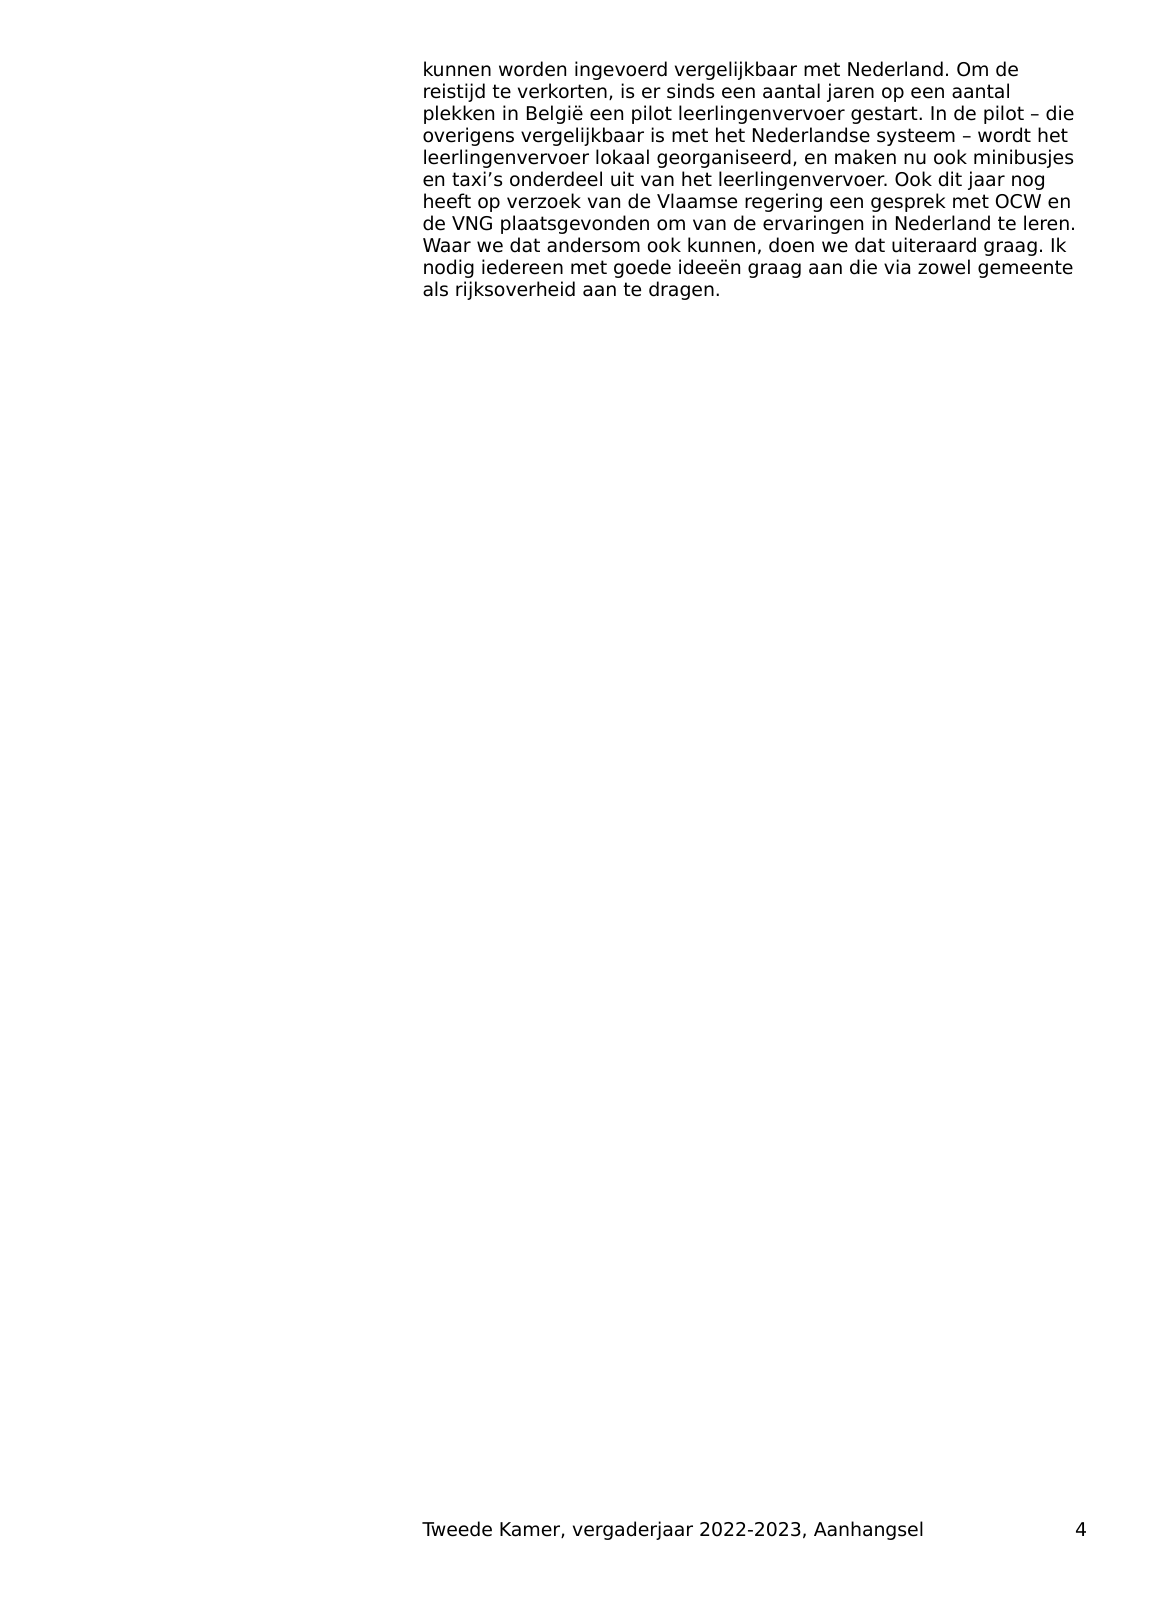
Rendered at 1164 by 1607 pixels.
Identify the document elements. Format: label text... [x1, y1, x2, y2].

text kunnen worden ingevoerd vergelijkbaar met Nederland. Om de reistijd te verkorten, is er sinds een aantal jaren op een aantal plekken in België een pilot leerlingenvervoer gestart. In de pilot – die overigens vergelijkbaar is met het Nederlandse systeem – wordt het leerlingenvervoer lokaal georganiseerd, en maken nu ook minibusjes en taxi’s onderdeel uit van het leerlingenvervoer. Ook dit jaar nog heeft op verzoek van de Vlaamse regering een gesprek met OCW en de VNG plaatsgevonden om van de ervaringen in Nederland te leren. Waar we dat andersom ook kunnen, doen we dat uiteraard graag. Ik nodig iedereen met goede ideeën graag aan die via zowel gemeente als rijksoverheid aan te dragen. [422, 59, 1087, 301]
